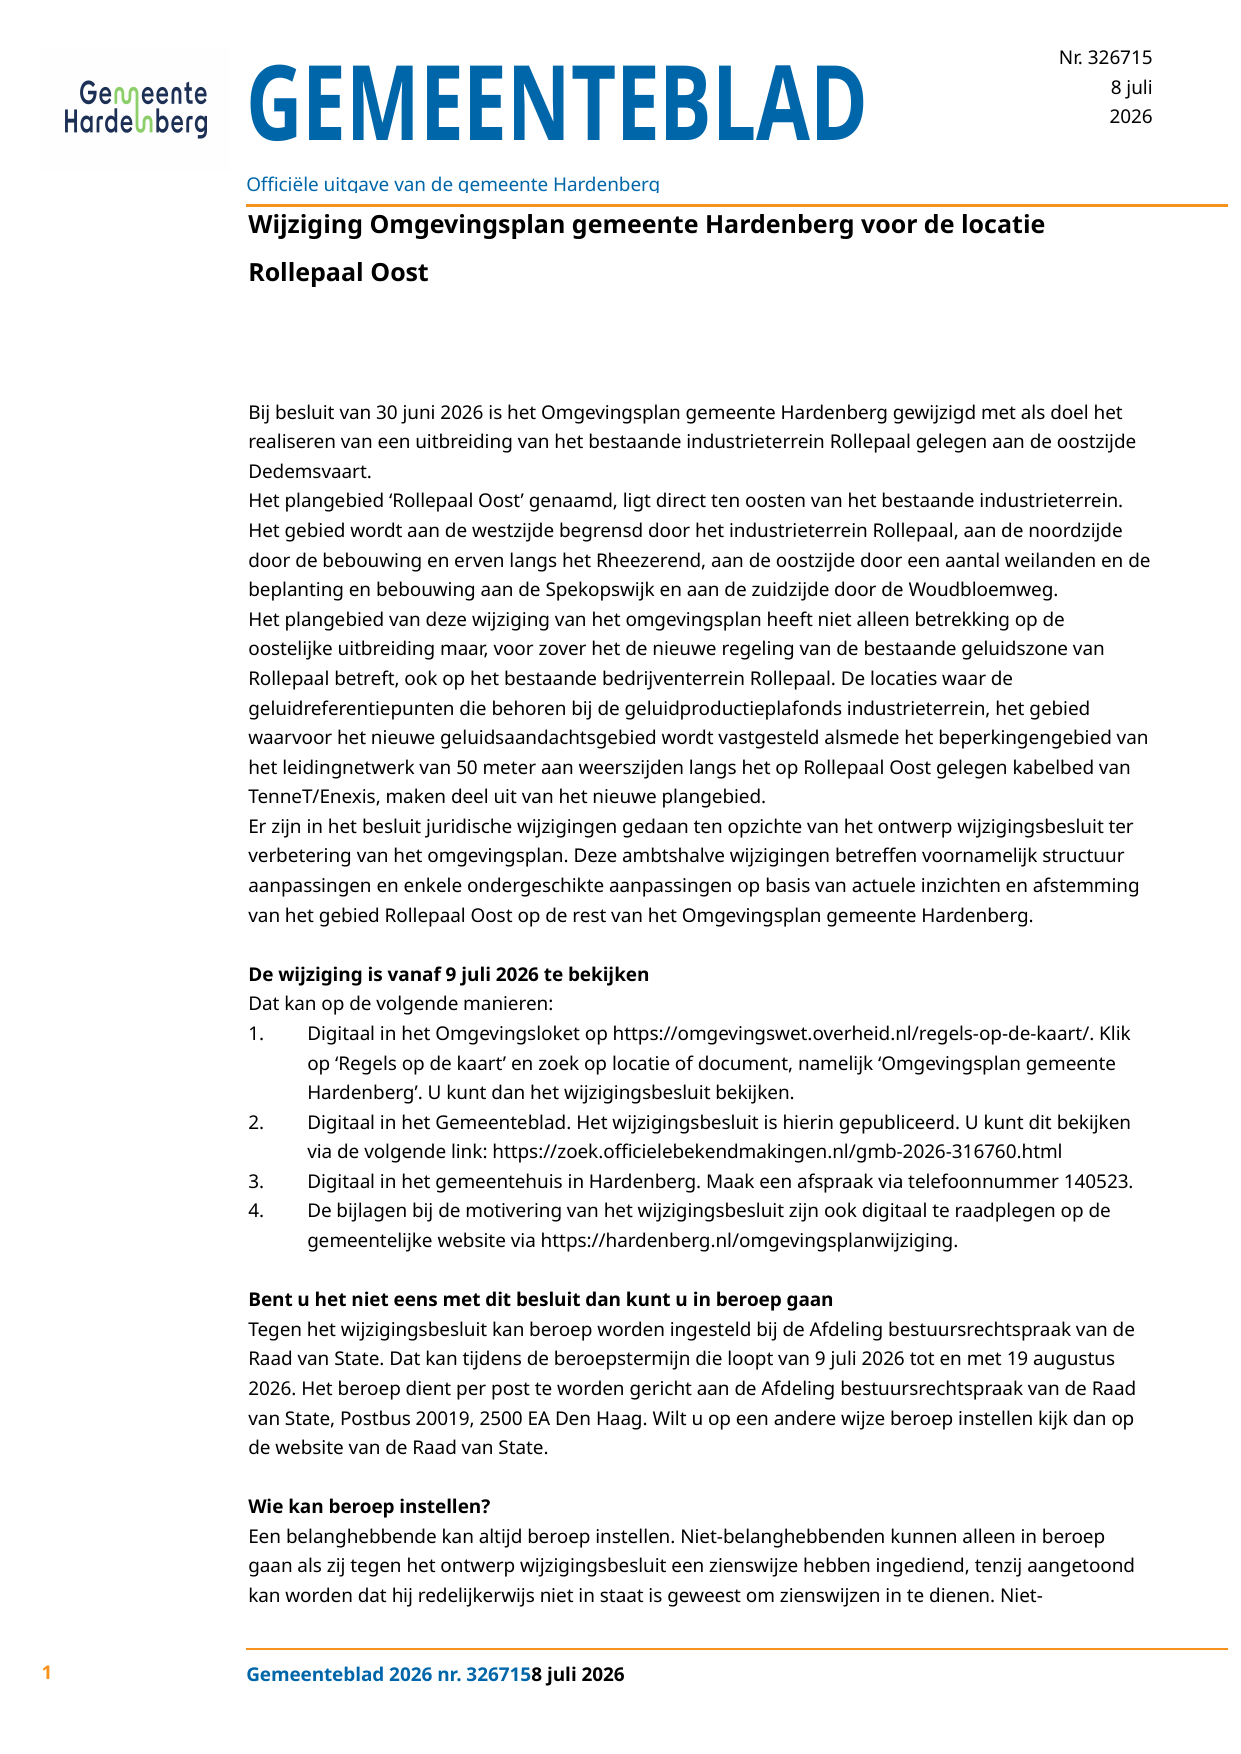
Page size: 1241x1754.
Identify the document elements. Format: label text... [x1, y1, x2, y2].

text Een belanghebbende kan altijd beroep instellen. Niet-belanghebbenden kunnen alleen in beroep gaan als zij tegen het ontwerp wijzigingsbesluit een zienswijze hebben ingediend, tenzij aangetoond kan worden dat hij redelijkerwijs niet in staat is geweest om zienswijzen in te dienen. Niet- [248, 1523, 1152, 1608]
text Het plangebied ‘Rollepaal Oost’ genaamd, ligt direct ten oosten van het bestaande industrieterrein. Het gebied wordt aan de westzijde begrensd door het industrieterrein Rollepaal, aan de noordzijde door de bebouwing en erven langs het Rheezerend, aan de oostzijde door een aantal weilanden en de beplanting en bebouwing aan de Spekopswijk en aan de zuidzijde door de Woudbloemweg. [248, 488, 1152, 602]
text De wijziging is vanaf 9 juli 2026 te bekijken [248, 961, 1152, 987]
picture [41, 47, 231, 172]
text Er zijn in het besluit juridische wijzigingen gedaan ten opzichte van het ontwerp wijzigingsbesluit ter verbetering van het omgevingsplan. Deze ambtshalve wijzigingen betreffen voornamelijk structuur aanpassingen en enkele ondergeschikte aanpassingen op basis van actuele inzichten en afstemming van het gebied Rollepaal Oost op de rest van het Omgevingsplan gemeente Hardenberg. [248, 813, 1152, 928]
text Wijziging Omgevingsplan gemeente Hardenberg voor de locatie Rollepaal Oost [248, 207, 1152, 288]
text Wie kan beroep instellen? [248, 1493, 1152, 1519]
text Bij besluit van 30 juni 2026 is het Omgevingsplan gemeente Hardenberg gewijzigd met als doel het realiseren van een uitbreiding van het bestaande industrieterrein Rollepaal gelegen aan de oostzijde Dedemsvaart. [248, 399, 1152, 484]
list Digitaal in het Omgevingsloket op https://omgevingswet.overheid.nl/regels-op-de-kaart/. Klik op ‘Regels op de kaart’ en zoek op locatie of document, namelijk ‘Omgevingsplan gemeente Hardenberg’. U kunt dan het wijzigingsbesluit bekijken. [248, 1020, 1152, 1105]
text Het plangebied van deze wijziging van het omgevingsplan heeft niet alleen betrekking op de oostelijke uitbreiding maar, voor zover het de nieuwe regeling van de bestaande geluidszone van Rollepaal betreft, ook op het bestaande bedrijventerrein Rollepaal. De locaties waar de geluidreferentiepunten die behoren bij de geluidproductieplafonds industrieterrein, het gebied waarvoor het nieuwe geluidsaandachtsgebied wordt vastgesteld alsmede het beperkingengebied van het leidingnetwerk van 50 meter aan weerszijden langs het op Rollepaal Oost gelegen kabelbed van TenneT/Enexis, maken deel uit van het nieuwe plangebied. [248, 606, 1152, 809]
list Digitaal in het Gemeenteblad. Het wijzigingsbesluit is hierin gepubliceerd. U kunt dit bekijken via de volgende link: https://zoek.officielebekendmakingen.nl/gmb-2026-316760.html [248, 1109, 1152, 1164]
list Digitaal in het gemeentehuis in Hardenberg. Maak een afspraak via telefoonnummer 140523. [248, 1168, 1152, 1194]
text Bent u het niet eens met dit besluit dan kunt u in beroep gaan [248, 1286, 1152, 1312]
text Dat kan op de volgende manieren: [248, 991, 1152, 1016]
list De bijlagen bij de motivering van het wijzigingsbesluit zijn ook digitaal te raadplegen op de gemeentelijke website via https://hardenberg.nl/omgevingsplanwijziging. [248, 1198, 1152, 1253]
text Tegen het wijzigingsbesluit kan beroep worden ingesteld bij de Afdeling bestuursrechtspraak van de Raad van State. Dat kan tijdens de beroepstermijn die loopt van 9 juli 2026 tot en met 19 augustus 2026. Het beroep dient per post te worden gericht aan de Afdeling bestuursrechtspraak van de Raad van State, Postbus 20019, 2500 EA Den Haag. Wilt u op een andere wijze beroep instellen kijk dan op de website van de Raad van State. [248, 1316, 1152, 1460]
